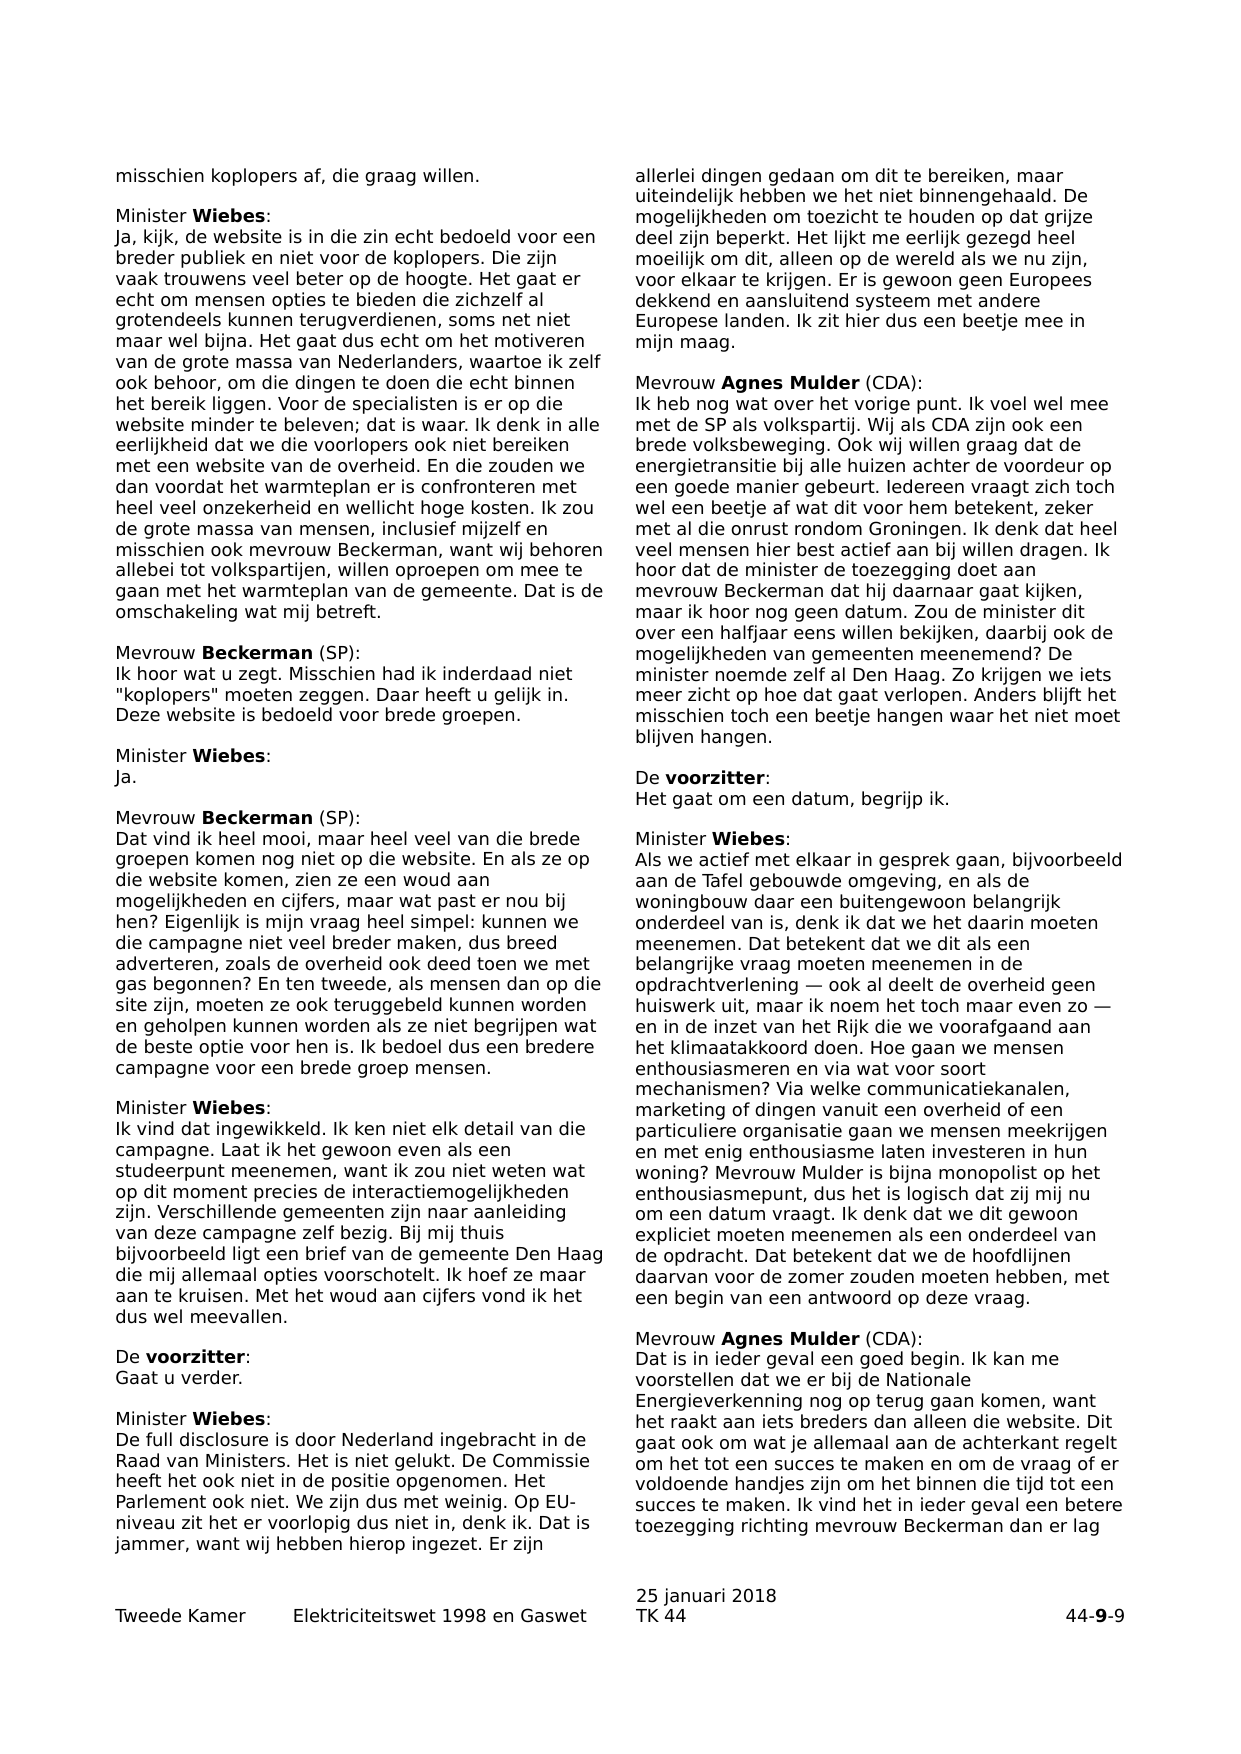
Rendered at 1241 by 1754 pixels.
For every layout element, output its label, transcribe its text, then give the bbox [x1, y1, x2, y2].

text Ik vind dat ingewikkeld. Ik ken niet elk detail van die campagne. Laat ik het gewoon even als een studeerpunt meenemen, want ik zou niet weten wat op dit moment precies de interactiemogelijkheden zijn. Verschillende gemeenten zijn naar aanleiding van deze campagne zelf bezig. Bij mij thuis bijvoorbeeld ligt een brief van de gemeente Den Haag die mij allemaal opties voorschotelt. Ik hoef ze maar aan te kruisen. Met het woud aan cijfers vond ik het dus wel meevallen. [115, 1119, 605, 1327]
text De voorzitter: [635, 768, 1125, 788]
text Mevrouw Beckerman (SP): [115, 643, 605, 663]
text Ja, kijk, de website is in die zin echt bedoeld voor een breder publiek en niet voor de koplopers. Die zijn vaak trouwens veel beter op de hoogte. Het gaat er echt om mensen opties te bieden die zichzelf al grotendeels kunnen terugverdienen, soms net niet maar wel bijna. Het gaat dus echt om het motiveren van de grote massa van Nederlanders, waartoe ik zelf ook behoor, om die dingen te doen die echt binnen het bereik liggen. Voor de specialisten is er op die website minder te beleven; dat is waar. Ik denk in alle eerlijkheid dat we die voorlopers ook niet bereiken met een website van de overheid. En die zouden we dan voordat het warmteplan er is confronteren met heel veel onzekerheid en wellicht hoge kosten. Ik zou de grote massa van mensen, inclusief mijzelf en misschien ook mevrouw Beckerman, want wij behoren allebei tot volkspartijen, willen oproepen om mee te gaan met het warmteplan van de gemeente. Dat is de omschakeling wat mij betreft. [115, 227, 605, 623]
text Ja. [115, 767, 605, 787]
text Als we actief met elkaar in gesprek gaan, bijvoorbeeld aan de Tafel gebouwde omgeving, en als de woningbouw daar een buitengewoon belangrijk onderdeel van is, denk ik dat we het daarin moeten meenemen. Dat betekent dat we dit als een belangrijke vraag moeten meenemen in de opdrachtverlening — ook al deelt de overheid geen huiswerk uit, maar ik noem het toch maar even zo — en in de inzet van het Rijk die we voorafgaand aan het klimaatakkoord doen. Hoe gaan we mensen enthousiasmeren en via wat voor soort mechanismen? Via welke communicatiekanalen, marketing of dingen vanuit een overheid of een particuliere organisatie gaan we mensen meekrijgen en met enig enthousiasme laten investeren in hun woning? Mevrouw Mulder is bijna monopolist op het enthousiasmepunt, dus het is logisch dat zij mij nu om een datum vraagt. Ik denk dat we dit gewoon expliciet moeten meenemen als een onderdeel van de opdracht. Dat betekent dat we de hoofdlijnen daarvan voor de zomer zouden moeten hebben, met een begin van een antwoord op deze vraag. [635, 850, 1125, 1308]
text misschien koplopers af, die graag willen. [115, 165, 605, 186]
text Mevrouw Agnes Mulder (CDA): [635, 373, 1125, 393]
text Ik heb nog wat over het vorige punt. Ik voel wel mee met de SP als volkspartij. Wij als CDA zijn ook een brede volksbeweging. Ook wij willen graag dat de energietransitie bij alle huizen achter de voordeur op een goede manier gebeurt. Iedereen vraagt zich toch wel een beetje af wat dit voor hem betekent, zeker met al die onrust rondom Groningen. Ik denk dat heel veel mensen hier best actief aan bij willen dragen. Ik hoor dat de minister de toezegging doet aan mevrouw Beckerman dat hij daarnaar gaat kijken, maar ik hoor nog geen datum. Zou de minister dit over een halfjaar eens willen bekijken, daarbij ook de mogelijkheden van gemeenten meenemend? De minister noemde zelf al Den Haag. Zo krijgen we iets meer zicht op hoe dat gaat verlopen. Anders blijft het misschien toch een beetje hangen waar het niet moet blijven hangen. [635, 393, 1125, 748]
text Dat is in ieder geval een goed begin. Ik kan me voorstellen dat we er bij de Nationale Energieverkenning nog op terug gaan komen, want het raakt aan iets breders dan alleen die website. Dit gaat ook om wat je allemaal aan de achterkant regelt om het tot een succes te maken en om de vraag of er voldoende handjes zijn om het binnen die tijd tot een succes te maken. Ik vind het in ieder geval een betere toezegging richting mevrouw Beckerman dan er lag [635, 1349, 1125, 1537]
text Dat vind ik heel mooi, maar heel veel van die brede groepen komen nog niet op die website. En als ze op die website komen, zien ze een woud aan mogelijkheden en cijfers, maar wat past er nou bij hen? Eigenlijk is mijn vraag heel simpel: kunnen we die campagne niet veel breder maken, dus breed adverteren, zoals de overheid ook deed toen we met gas begonnen? En ten tweede, als mensen dan op die site zijn, moeten ze ook teruggebeld kunnen worden en geholpen kunnen worden als ze niet begrijpen wat de beste optie voor hen is. Ik bedoel dus een bredere campagne voor een brede groep mensen. [115, 828, 605, 1078]
text Minister Wiebes: [635, 829, 1125, 850]
text Minister Wiebes: [115, 1098, 605, 1119]
text De voorzitter: [115, 1347, 605, 1368]
text Minister Wiebes: [115, 746, 605, 767]
text Ik hoor wat u zegt. Misschien had ik inderdaad niet "koplopers" moeten zeggen. Daar heeft u gelijk in. Deze website is bedoeld voor brede groepen. [115, 663, 605, 726]
text Gaat u verder. [115, 1368, 605, 1389]
text Mevrouw Beckerman (SP): [115, 807, 605, 828]
text De full disclosure is door Nederland ingebracht in de Raad van Ministers. Het is niet gelukt. De Commissie heeft het ook niet in de positie opgenomen. Het Parlement ook niet. We zijn dus met weinig. Op EU-niveau zit het er voorlopig dus niet in, denk ik. Dat is jammer, want wij hebben hierop ingezet. Er zijn [115, 1429, 605, 1554]
text Mevrouw Agnes Mulder (CDA): [635, 1328, 1125, 1349]
text Het gaat om een datum, begrijp ik. [635, 788, 1125, 809]
text allerlei dingen gedaan om dit te bereiken, maar uiteindelijk hebben we het niet binnengehaald. De mogelijkheden om toezicht te houden op dat grijze deel zijn beperkt. Het lijkt me eerlijk gezegd heel moeilijk om dit, alleen op de wereld als we nu zijn, voor elkaar te krijgen. Er is gewoon geen Europees dekkend en aansluitend systeem met andere Europese landen. Ik zit hier dus een beetje mee in mijn maag. [635, 165, 1125, 353]
text Minister Wiebes: [115, 206, 605, 227]
text Minister Wiebes: [115, 1409, 605, 1429]
